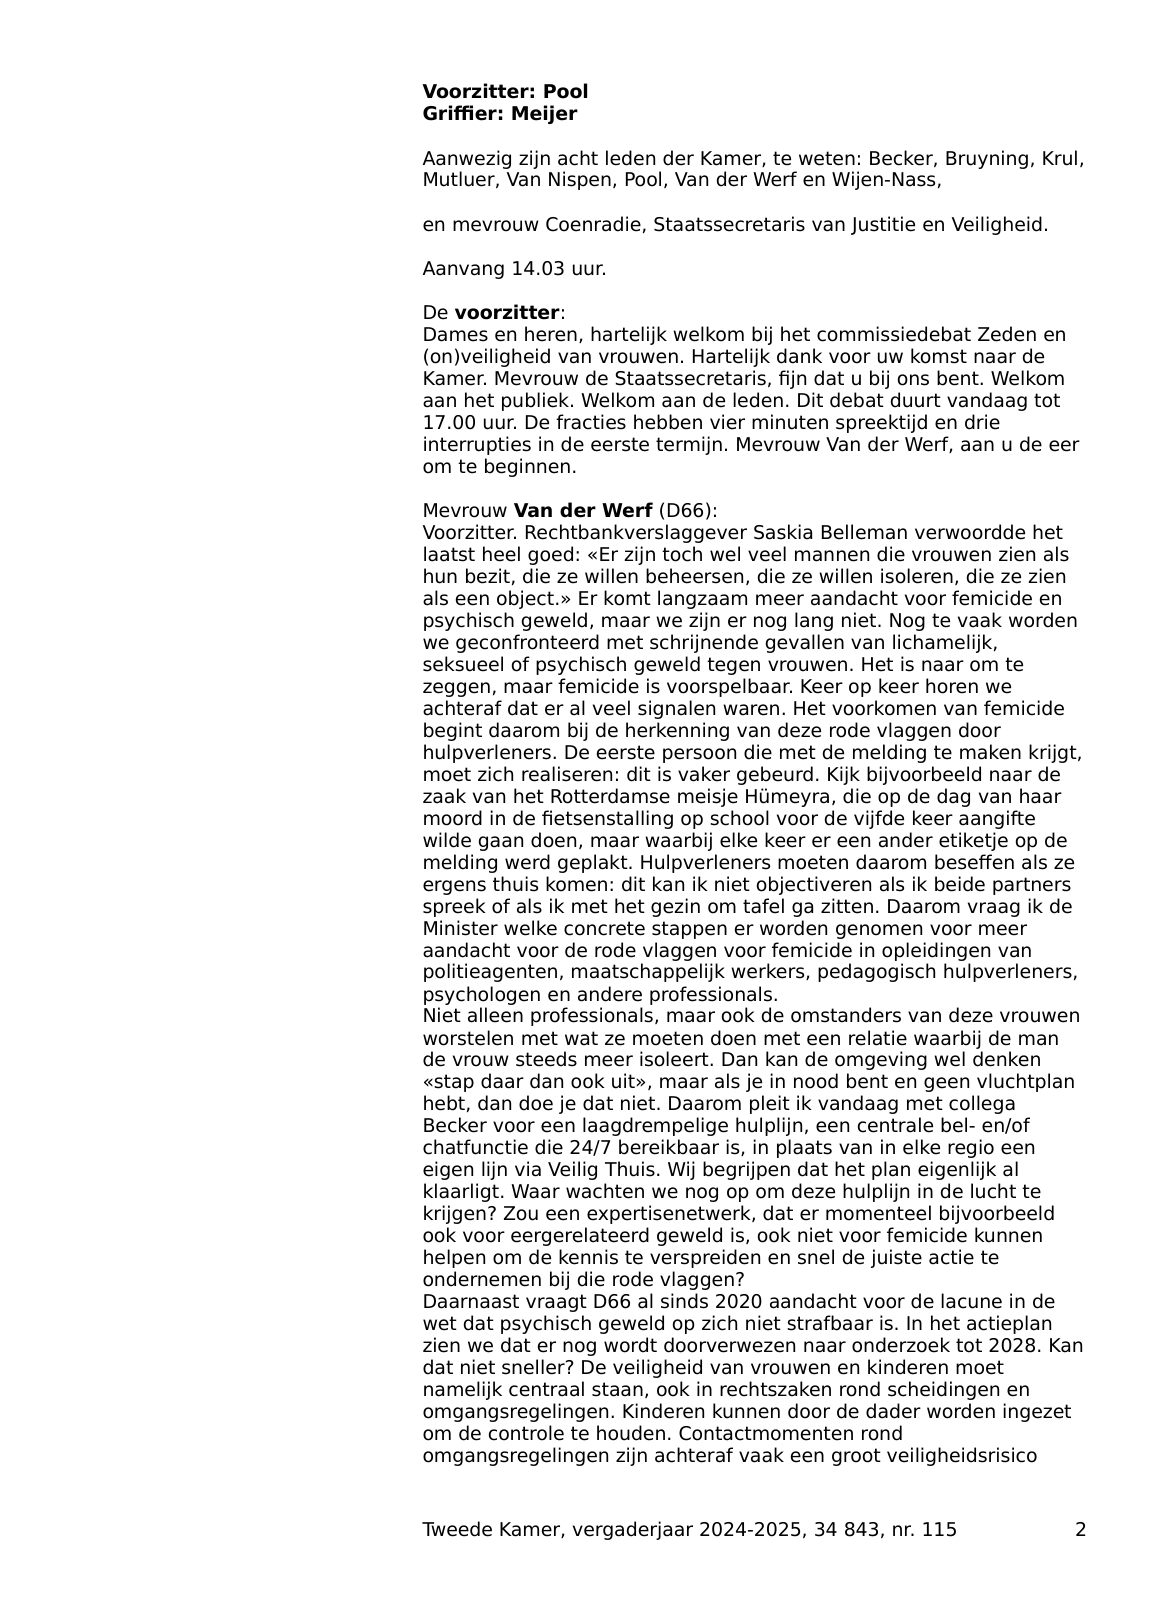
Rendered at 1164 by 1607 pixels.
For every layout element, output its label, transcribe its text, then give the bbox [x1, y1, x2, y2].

text Daarnaast vraagt D66 al sinds 2020 aandacht voor de lacune in de wet dat psychisch geweld op zich niet strafbaar is. In het actieplan zien we dat er nog wordt doorverwezen naar onderzoek tot 2028. Kan dat niet sneller? De veiligheid van vrouwen en kinderen moet namelijk centraal staan, ook in rechtszaken rond scheidingen en omgangsregelingen. Kinderen kunnen door de dader worden ingezet om de controle te houden. Contactmomenten rond omgangsregelingen zijn achteraf vaak een groot veiligheidsrisico [422, 1291, 1087, 1467]
text De voorzitter: [422, 302, 1087, 324]
text Voorzitter. Rechtbankverslaggever Saskia Belleman verwoordde het laatst heel goed: «Er zijn toch wel veel mannen die vrouwen zien als hun bezit, die ze willen beheersen, die ze willen isoleren, die ze zien als een object.» Er komt langzaam meer aandacht voor femicide en psychisch geweld, maar we zijn er nog lang niet. Nog te vaak worden we geconfronteerd met schrijnende gevallen van lichamelijk, seksueel of psychisch geweld tegen vrouwen. Het is naar om te zeggen, maar femicide is voorspelbaar. Keer op keer horen we achteraf dat er al veel signalen waren. Het voorkomen van femicide begint daarom bij de herkenning van deze rode vlaggen door hulpverleners. De eerste persoon die met de melding te maken krijgt, moet zich realiseren: dit is vaker gebeurd. Kijk bijvoorbeeld naar de zaak van het Rotterdamse meisje Hümeyra, die op de dag van haar moord in de fietsenstalling op school voor de vijfde keer aangifte wilde gaan doen, maar waarbij elke keer er een ander etiketje op de melding werd geplakt. Hulpverleners moeten daarom beseffen als ze ergens thuis komen: dit kan ik niet objectiveren als ik beide partners spreek of als ik met het gezin om tafel ga zitten. Daarom vraag ik de Minister welke concrete stappen er worden genomen voor meer aandacht voor de rode vlaggen voor femicide in opleidingen van politieagenten, maatschappelijk werkers, pedagogisch hulpverleners, psychologen en andere professionals. [422, 522, 1087, 1005]
text Aanwezig zijn acht leden der Kamer, te weten: Becker, Bruyning, Krul, Mutluer, Van Nispen, Pool, Van der Werf en Wijen-Nass, [422, 147, 1087, 191]
text Voorzitter: Pool [422, 81, 1087, 103]
text Niet alleen professionals, maar ook de omstanders van deze vrouwen worstelen met wat ze moeten doen met een relatie waarbij de man de vrouw steeds meer isoleert. Dan kan de omgeving wel denken «stap daar dan ook uit», maar als je in nood bent en geen vluchtplan hebt, dan doe je dat niet. Daarom pleit ik vandaag met collega Becker voor een laagdrempelige hulplijn, een centrale bel- en/of chatfunctie die 24/7 bereikbaar is, in plaats van in elke regio een eigen lijn via Veilig Thuis. Wij begrijpen dat het plan eigenlijk al klaarligt. Waar wachten we nog op om deze hulplijn in de lucht te krijgen? Zou een expertisenetwerk, dat er momenteel bijvoorbeeld ook voor eergerelateerd geweld is, ook niet voor femicide kunnen helpen om de kennis te verspreiden en snel de juiste actie te ondernemen bij die rode vlaggen? [422, 1005, 1087, 1291]
text Griffier: Meijer [422, 103, 1087, 125]
text Aanvang 14.03 uur. [422, 258, 1087, 280]
text Mevrouw Van der Werf (D66): [422, 500, 1087, 522]
text en mevrouw Coenradie, Staatssecretaris van Justitie en Veiligheid. [422, 213, 1087, 236]
text Dames en heren, hartelijk welkom bij het commissiedebat Zeden en (on)veiligheid van vrouwen. Hartelijk dank voor uw komst naar de Kamer. Mevrouw de Staatssecretaris, fijn dat u bij ons bent. Welkom aan het publiek. Welkom aan de leden. Dit debat duurt vandaag tot 17.00 uur. De fracties hebben vier minuten spreektijd en drie interrupties in de eerste termijn. Mevrouw Van der Werf, aan u de eer om te beginnen. [422, 324, 1087, 478]
